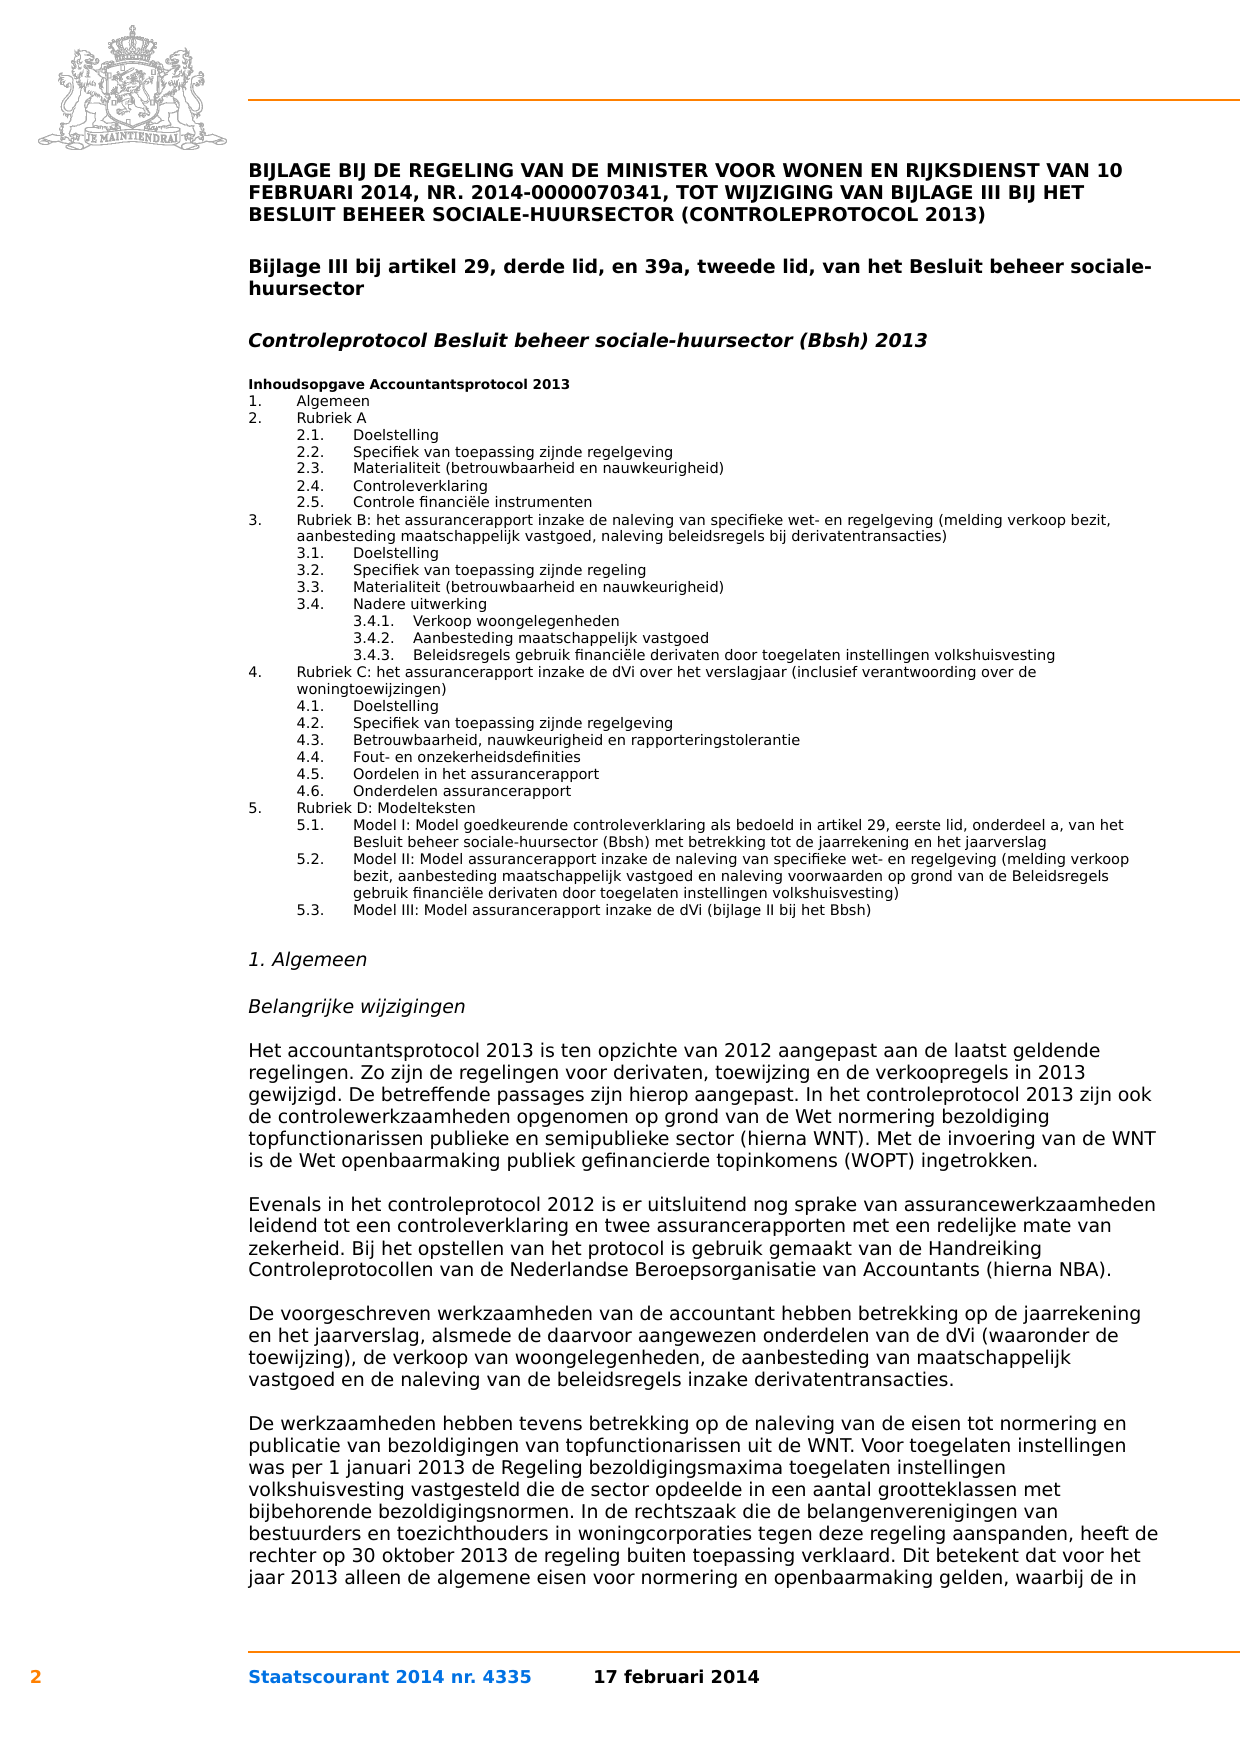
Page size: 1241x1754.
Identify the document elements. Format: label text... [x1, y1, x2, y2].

table_cell [248, 613, 290, 630]
table_cell 1. [248, 393, 290, 409]
table_cell [248, 630, 290, 647]
table_cell [248, 562, 290, 579]
table_cell Beleidsregels gebruik financiële derivaten door toegelaten instellingen volkshuisvesting [407, 647, 1163, 664]
table_cell 4. [248, 664, 290, 698]
table_cell Rubriek C: het assurancerapport inzake de dVi over het verslagjaar (inclusief verantwoording over de woningtoewijzingen) [290, 664, 1163, 698]
table_cell 5. [248, 800, 290, 817]
table_cell Rubriek B: het assurancerapport inzake de naleving van specifieke wet- en regelgeving (melding verkoop bezit, aanbesteding maatschappelijk vastgoed, naleving beleidsregels bij derivatentransacties) [290, 511, 1163, 545]
table_cell 3.2. [290, 562, 347, 579]
table_cell Doelstelling [347, 426, 1163, 443]
subtitle BIJLAGE BIJ DE REGELING VAN DE MINISTER VOOR WONEN EN RIJKSDIENST VAN 10 FEBRUARI 2014, NR. 2014-0000070341, TOT WIJZIGING VAN BIJLAGE III BIJ HET BESLUIT BEHEER SOCIALE-HUURSECTOR (CONTROLEPROTOCOL 2013) [248, 160, 1163, 226]
table_cell 2.5. [290, 494, 347, 511]
table_cell Materialiteit (betrouwbaarheid en nauwkeurigheid) [347, 579, 1163, 596]
subtitle Belangrijke wijzigingen [248, 996, 1163, 1018]
table_cell [248, 460, 290, 477]
text De voorgeschreven werkzaamheden van de accountant hebben betrekking op de jaarrekening en het jaarverslag, alsmede de daarvoor aangewezen onderdelen van de dVi (waaronder de toewijzing), de verkoop van woongelegenheden, de aanbesteding van maatschappelijk vastgoed en de naleving van de beleidsregels inzake derivatentransacties. [248, 1303, 1163, 1391]
table_cell [248, 715, 290, 732]
table_cell [248, 766, 290, 783]
table_cell [248, 783, 290, 800]
table_cell 4.6. [290, 783, 347, 800]
table_cell [248, 902, 290, 919]
table_cell 2.4. [290, 478, 347, 494]
table_cell 2.3. [290, 460, 347, 477]
table_cell Controleverklaring [347, 478, 1163, 494]
table_cell 4.3. [290, 732, 347, 749]
table_cell Doelstelling [347, 698, 1163, 715]
table_cell 4.4. [290, 749, 347, 766]
table_cell 3.1. [290, 545, 347, 562]
table_cell 5.3. [290, 902, 347, 919]
table_cell Doelstelling [347, 545, 1163, 562]
table_cell 4.1. [290, 698, 347, 715]
table_cell 3.3. [290, 579, 347, 596]
table_cell [248, 647, 290, 664]
table_cell Nadere uitwerking [347, 596, 1163, 613]
table_cell 2.2. [290, 444, 347, 460]
table_cell [248, 749, 290, 766]
table_cell [248, 851, 290, 902]
subtitle Bijlage III bij artikel 29, derde lid, en 39a, tweede lid, van het Besluit beheer sociale-huursector [248, 256, 1163, 300]
table_cell Rubriek D: Modelteksten [290, 800, 1163, 817]
table_cell Onderdelen assurancerapport [347, 783, 1163, 800]
table_cell [248, 494, 290, 511]
table_cell 3. [248, 511, 290, 545]
table_cell Betrouwbaarheid, nauwkeurigheid en rapporteringstolerantie [347, 732, 1163, 749]
table_cell 5.1. [290, 817, 347, 851]
table_cell [248, 817, 290, 851]
table_cell 3.4. [290, 596, 347, 613]
table_cell Aanbesteding maatschappelijk vastgoed [407, 630, 1163, 647]
picture [38, 25, 227, 150]
text Het accountantsprotocol 2013 is ten opzichte van 2012 aangepast aan de laatst geldende regelingen. Zo zijn de regelingen voor derivaten, toewijzing en de verkoopregels in 2013 gewijzigd. De betreffende passages zijn hierop aangepast. In het controleprotocol 2013 zijn ook de controlewerkzaamheden opgenomen op grond van de Wet normering bezoldiging topfunctionarissen publieke en semipublieke sector (hierna WNT). Met de invoering van de WNT is de Wet openbaarmaking publiek gefinancierde topinkomens (WOPT) ingetrokken. [248, 1040, 1163, 1172]
table_cell [248, 478, 290, 494]
table_cell 5.2. [290, 851, 347, 902]
table_cell 3.4.2. [347, 630, 407, 647]
table_cell [248, 444, 290, 460]
table_cell [248, 545, 290, 562]
table_cell Specifiek van toepassing zijnde regelgeving [347, 444, 1163, 460]
table_cell 4.2. [290, 715, 347, 732]
table_cell Algemeen [290, 393, 1163, 409]
text Evenals in het controleprotocol 2012 is er uitsluitend nog sprake van assurancewerkzaamheden leidend tot een controleverklaring en twee assurancerapporten met een redelijke mate van zekerheid. Bij het opstellen van het protocol is gebruik gemaakt van de Handreiking Controleprotocollen van de Nederlandse Beroepsorganisatie van Accountants (hierna NBA). [248, 1193, 1163, 1281]
table_cell 2.1. [290, 426, 347, 443]
table_cell [248, 698, 290, 715]
table_cell 3.4.3. [347, 647, 407, 664]
table_header Inhoudsopgave Accountantsprotocol 2013 [248, 377, 1163, 392]
table_cell 4.5. [290, 766, 347, 783]
table_cell [290, 613, 347, 630]
table_cell [290, 630, 347, 647]
table_cell Controle financiële instrumenten [347, 494, 1163, 511]
table_cell Model II: Model assurancerapport inzake de naleving van specifieke wet- en regelgeving (melding verkoop bezit, aanbesteding maatschappelijk vastgoed en naleving voorwaarden op grond van de Beleidsregels gebruik financiële derivaten door toegelaten instellingen volkshuisvesting) [347, 851, 1163, 902]
text De werkzaamheden hebben tevens betrekking op de naleving van de eisen tot normering en publicatie van bezoldigingen van topfunctionarissen uit de WNT. Voor toegelaten instellingen was per 1 januari 2013 de Regeling bezoldigingsmaxima toegelaten instellingen volkshuisvesting vastgesteld die de sector opdeelde in een aantal grootteklassen met bijbehorende bezoldigingsnormen. In de rechtszaak die de belangenverenigingen van bestuurders en toezichthouders in woningcorporaties tegen deze regeling aanspanden, heeft de rechter op 30 oktober 2013 de regeling buiten toepassing verklaard. Dit betekent dat voor het jaar 2013 alleen de algemene eisen voor normering en openbaarmaking gelden, waarbij de in [248, 1413, 1163, 1589]
table_cell Specifiek van toepassing zijnde regelgeving [347, 715, 1163, 732]
table_cell Model III: Model assurancerapport inzake de dVi (bijlage II bij het Bbsh) [347, 902, 1163, 919]
table_cell Verkoop woongelegenheden [407, 613, 1163, 630]
table_cell Rubriek A [290, 410, 1163, 426]
table_cell Fout- en onzekerheidsdefinities [347, 749, 1163, 766]
table_cell Materialiteit (betrouwbaarheid en nauwkeurigheid) [347, 460, 1163, 477]
table_cell [290, 647, 347, 664]
subtitle 1. Algemeen [248, 949, 1163, 971]
subtitle Controleprotocol Besluit beheer sociale-huursector (Bbsh) 2013 [248, 330, 1163, 352]
table_cell Model I: Model goedkeurende controleverklaring als bedoeld in artikel 29, eerste lid, onderdeel a, van het Besluit beheer sociale-huursector (Bbsh) met betrekking tot de jaarrekening en het jaarverslag [347, 817, 1163, 851]
table_cell [248, 579, 290, 596]
table_cell [248, 732, 290, 749]
table_cell [248, 596, 290, 613]
table_cell 3.4.1. [347, 613, 407, 630]
table_cell [248, 426, 290, 443]
table_cell Specifiek van toepassing zijnde regeling [347, 562, 1163, 579]
table_cell 2. [248, 410, 290, 426]
table_cell Oordelen in het assurancerapport [347, 766, 1163, 783]
